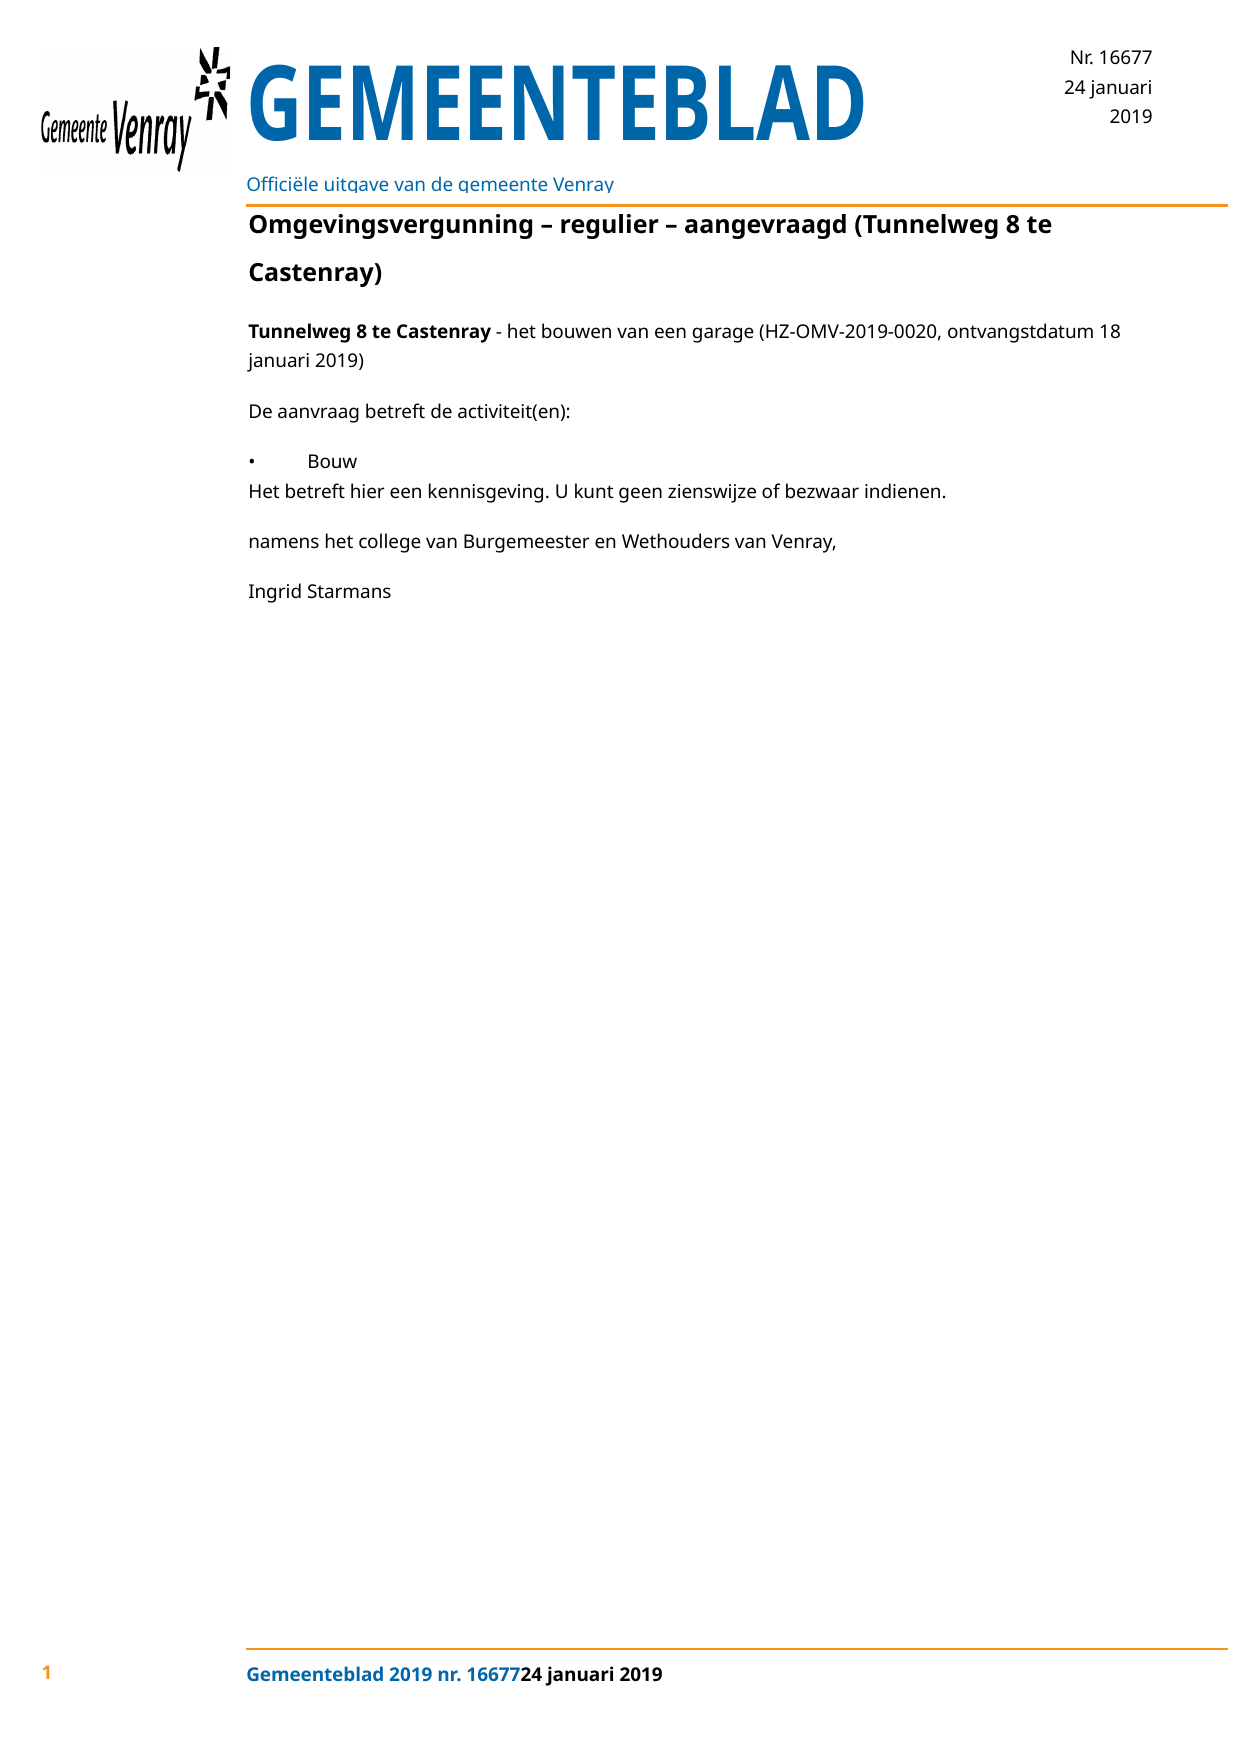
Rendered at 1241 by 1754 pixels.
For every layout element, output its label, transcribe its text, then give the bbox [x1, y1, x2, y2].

text Het betreft hier een kennisgeving. U kunt geen zienswijze of bezwaar indienen. [248, 478, 1152, 504]
text Omgevingsvergunning – regulier – aangevraagd (Tunnelweg 8 te Castenray) [248, 207, 1152, 288]
text Tunnelweg 8 te Castenray - het bouwen van een garage (HZ-OMV-2019-0020, ontvangstdatum 18 januari 2019) [248, 318, 1152, 373]
text namens het college van Burgemeester en Wethouders van Venray, [248, 528, 1152, 554]
picture [41, 47, 231, 172]
text De aanvraag betreft de activiteit(en): [248, 398, 1152, 424]
text Ingrid Starmans [248, 579, 1152, 604]
list Bouw [248, 448, 1152, 474]
